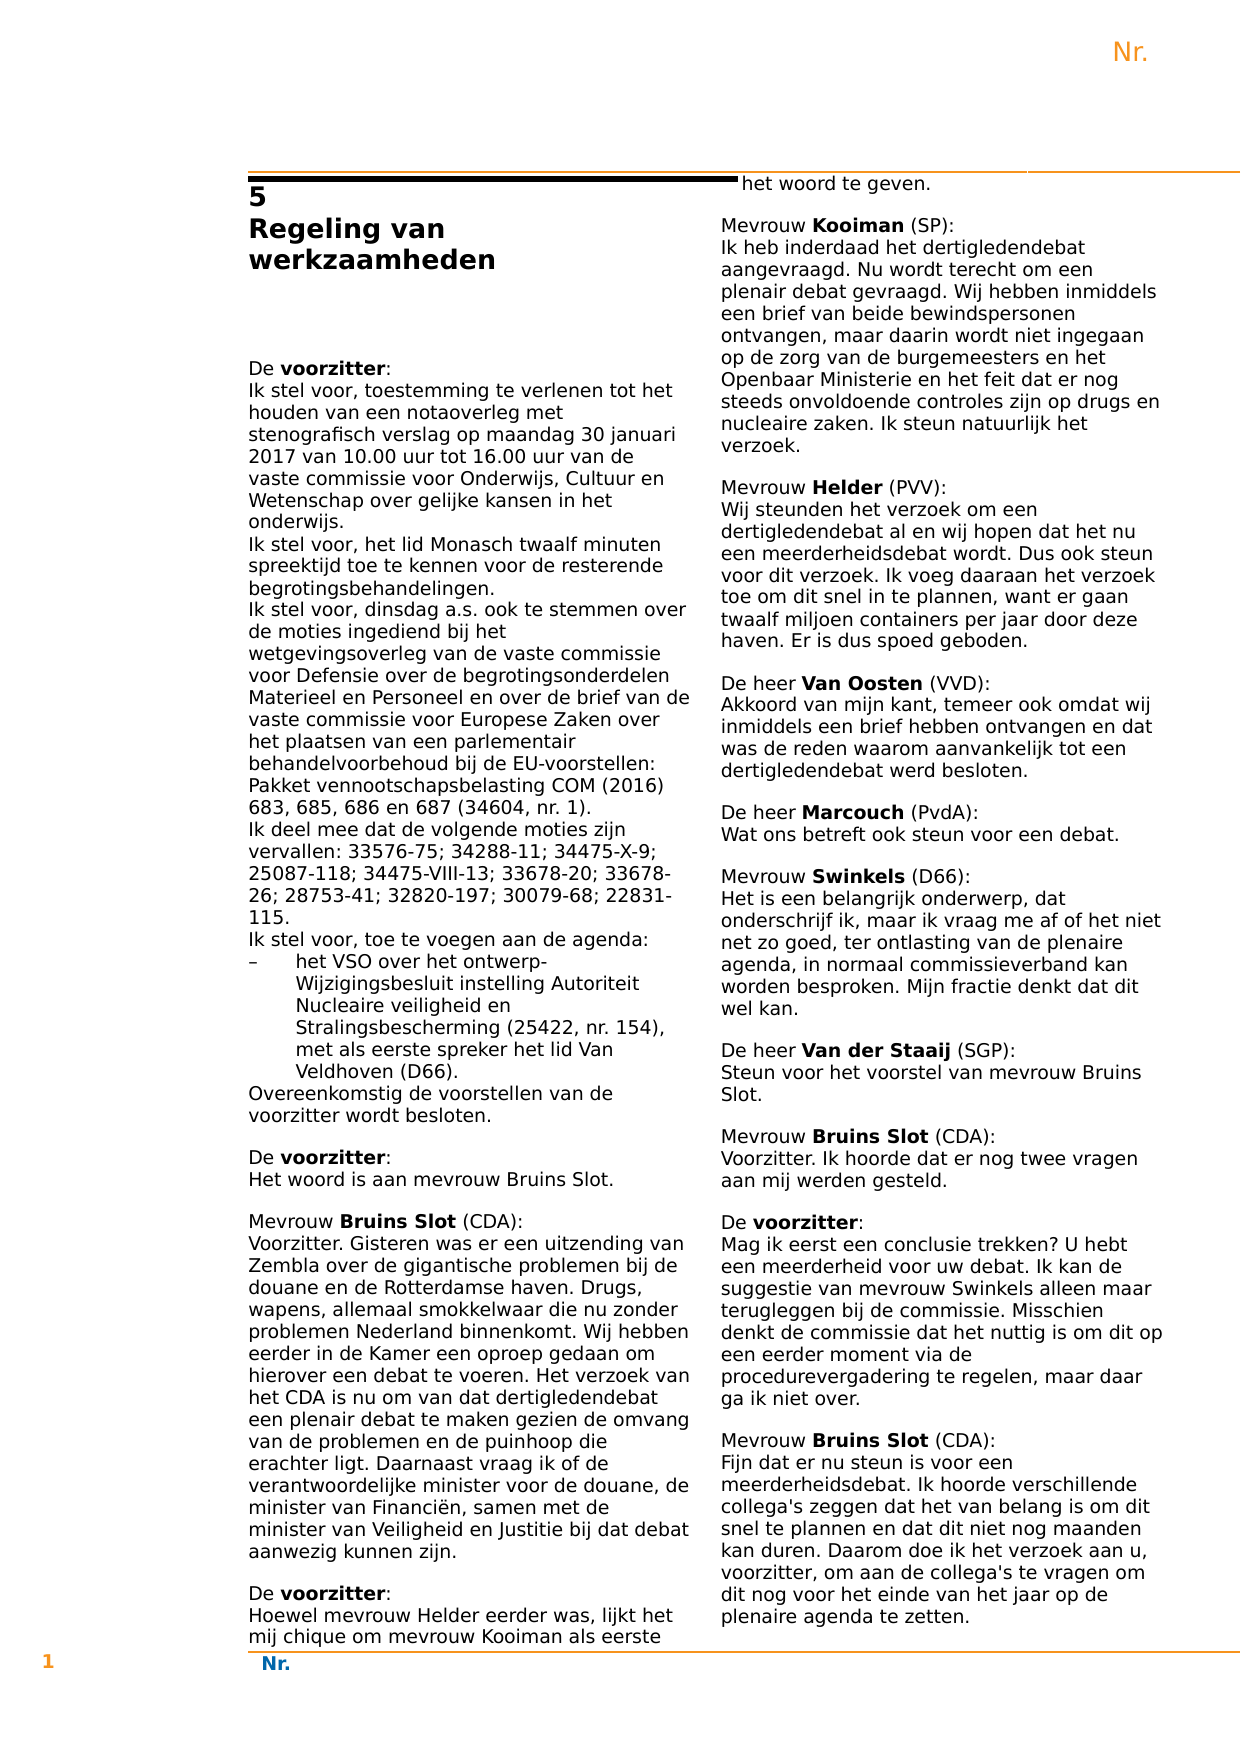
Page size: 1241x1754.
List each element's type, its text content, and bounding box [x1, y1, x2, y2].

text Ik stel voor, toe te voegen aan de agenda: [248, 929, 691, 951]
text Ik stel voor, het lid Monasch twaalf minuten spreektijd toe te kennen voor de resterende begrotingsbehandelingen. [248, 533, 691, 599]
text Mevrouw Kooiman (SP): [721, 215, 1163, 237]
text Voorzitter. Ik hoorde dat er nog twee vragen aan mij werden gesteld. [721, 1148, 1163, 1192]
title 5 Regeling van werkzaamheden [248, 182, 691, 276]
text Fijn dat er nu steun is voor een meerderheidsdebat. Ik hoorde verschillende collega's zeggen dat het van belang is om dit snel te plannen en dat dit niet nog maanden kan duren. Daarom doe ik het verzoek aan u, voorzitter, om aan de collega's te vragen om dit nog voor het einde van het jaar op de plenaire agenda te zetten. [721, 1452, 1163, 1628]
text De voorzitter: [248, 1147, 691, 1169]
text Mevrouw Bruins Slot (CDA): [721, 1430, 1163, 1452]
text Mevrouw Bruins Slot (CDA): [721, 1126, 1163, 1148]
text Mag ik eerst een conclusie trekken? U hebt een meerderheid voor uw debat. Ik kan de suggestie van mevrouw Swinkels alleen maar terugleggen bij de commissie. Misschien denkt de commissie dat het nuttig is om dit op een eerder moment via de procedurevergadering te regelen, maar daar ga ik niet over. [721, 1234, 1163, 1410]
text Wij steunden het verzoek om een dertigledendebat al en wij hopen dat het nu een meerderheidsdebat wordt. Dus ook steun voor dit verzoek. Ik voeg daaraan het verzoek toe om dit snel in te plannen, want er gaan twaalf miljoen containers per jaar door deze haven. Er is dus spoed geboden. [721, 498, 1163, 652]
text Ik stel voor, toestemming te verlenen tot het houden van een notaoverleg met stenografisch verslag op maandag 30 januari 2017 van 10.00 uur tot 16.00 uur van de vaste commissie voor Onderwijs, Cultuur en Wetenschap over gelijke kansen in het onderwijs. [248, 379, 691, 533]
text Voorzitter. Gisteren was er een uitzending van Zembla over de gigantische problemen bij de douane en de Rotterdamse haven. Drugs, wapens, allemaal smokkelwaar die nu zonder problemen Nederland binnenkomt. Wij hebben eerder in de Kamer een oproep gedaan om hierover een debat te voeren. Het verzoek van het CDA is nu om van dat dertigledendebat een plenair debat te maken gezien de omvang van de problemen en de puinhoop die erachter ligt. Daarnaast vraag ik of de verantwoordelijke minister voor de douane, de minister van Financiën, samen met de minister van Veiligheid en Justitie bij dat debat aanwezig kunnen zijn. [248, 1233, 691, 1562]
text Ik stel voor, dinsdag a.s. ook te stemmen over de moties ingediend bij het wetgevingsoverleg van de vaste commissie voor Defensie over de begrotingsonderdelen Materieel en Personeel en over de brief van de vaste commissie voor Europese Zaken over het plaatsen van een parlementair behandelvoorbehoud bij de EU-voorstellen: Pakket vennootschapsbelasting COM (2016) 683, 685, 686 en 687 (34604, nr. 1). [248, 599, 691, 819]
text Hoewel mevrouw Helder eerder was, lijkt het mij chique om mevrouw Kooiman als eerste [248, 1604, 691, 1648]
text Het woord is aan mevrouw Bruins Slot. [248, 1169, 691, 1191]
text De heer Van der Staaij (SGP): [721, 1040, 1163, 1062]
list het VSO over het ontwerp-Wijzigingsbesluit instelling Autoriteit Nucleaire veiligheid en Stralingsbescherming (25422, nr. 154), met als eerste spreker het lid Van Veldhoven (D66). [248, 951, 691, 1083]
text De voorzitter: [248, 358, 691, 379]
text De heer Van Oosten (VVD): [721, 672, 1163, 694]
text Ik heb inderdaad het dertigledendebat aangevraagd. Nu wordt terecht om een plenair debat gevraagd. Wij hebben inmiddels een brief van beide bewindspersonen ontvangen, maar daarin wordt niet ingegaan op de zorg van de burgemeesters en het Openbaar Ministerie en het feit dat er nog steeds onvoldoende controles zijn op drugs en nucleaire zaken. Ik steun natuurlijk het verzoek. [721, 237, 1163, 457]
text Steun voor het voorstel van mevrouw Bruins Slot. [721, 1062, 1163, 1106]
text Mevrouw Bruins Slot (CDA): [248, 1211, 691, 1233]
text De voorzitter: [721, 1212, 1163, 1234]
text Mevrouw Swinkels (D66): [721, 866, 1163, 888]
text De heer Marcouch (PvdA): [721, 802, 1163, 824]
text het woord te geven. [721, 173, 1163, 195]
text Akkoord van mijn kant, temeer ook omdat wij inmiddels een brief hebben ontvangen en dat was de reden waarom aanvankelijk tot een dertigledendebat werd besloten. [721, 694, 1163, 782]
text Mevrouw Helder (PVV): [721, 477, 1163, 498]
text Overeenkomstig de voorstellen van de voorzitter wordt besloten. [248, 1083, 691, 1127]
text De voorzitter: [248, 1582, 691, 1604]
text Het is een belangrijk onderwerp, dat onderschrijf ik, maar ik vraag me af of het niet net zo goed, ter ontlasting van de plenaire agenda, in normaal commissieverband kan worden besproken. Mijn fractie denkt dat dit wel kan. [721, 888, 1163, 1020]
text Ik deel mee dat de volgende moties zijn vervallen: 33576-75; 34288-11; 34475-X-9; 25087-118; 34475-VIII-13; 33678-20; 33678-26; 28753-41; 32820-197; 30079-68; 22831-115. [248, 819, 691, 929]
text Wat ons betreft ook steun voor een debat. [721, 824, 1163, 846]
